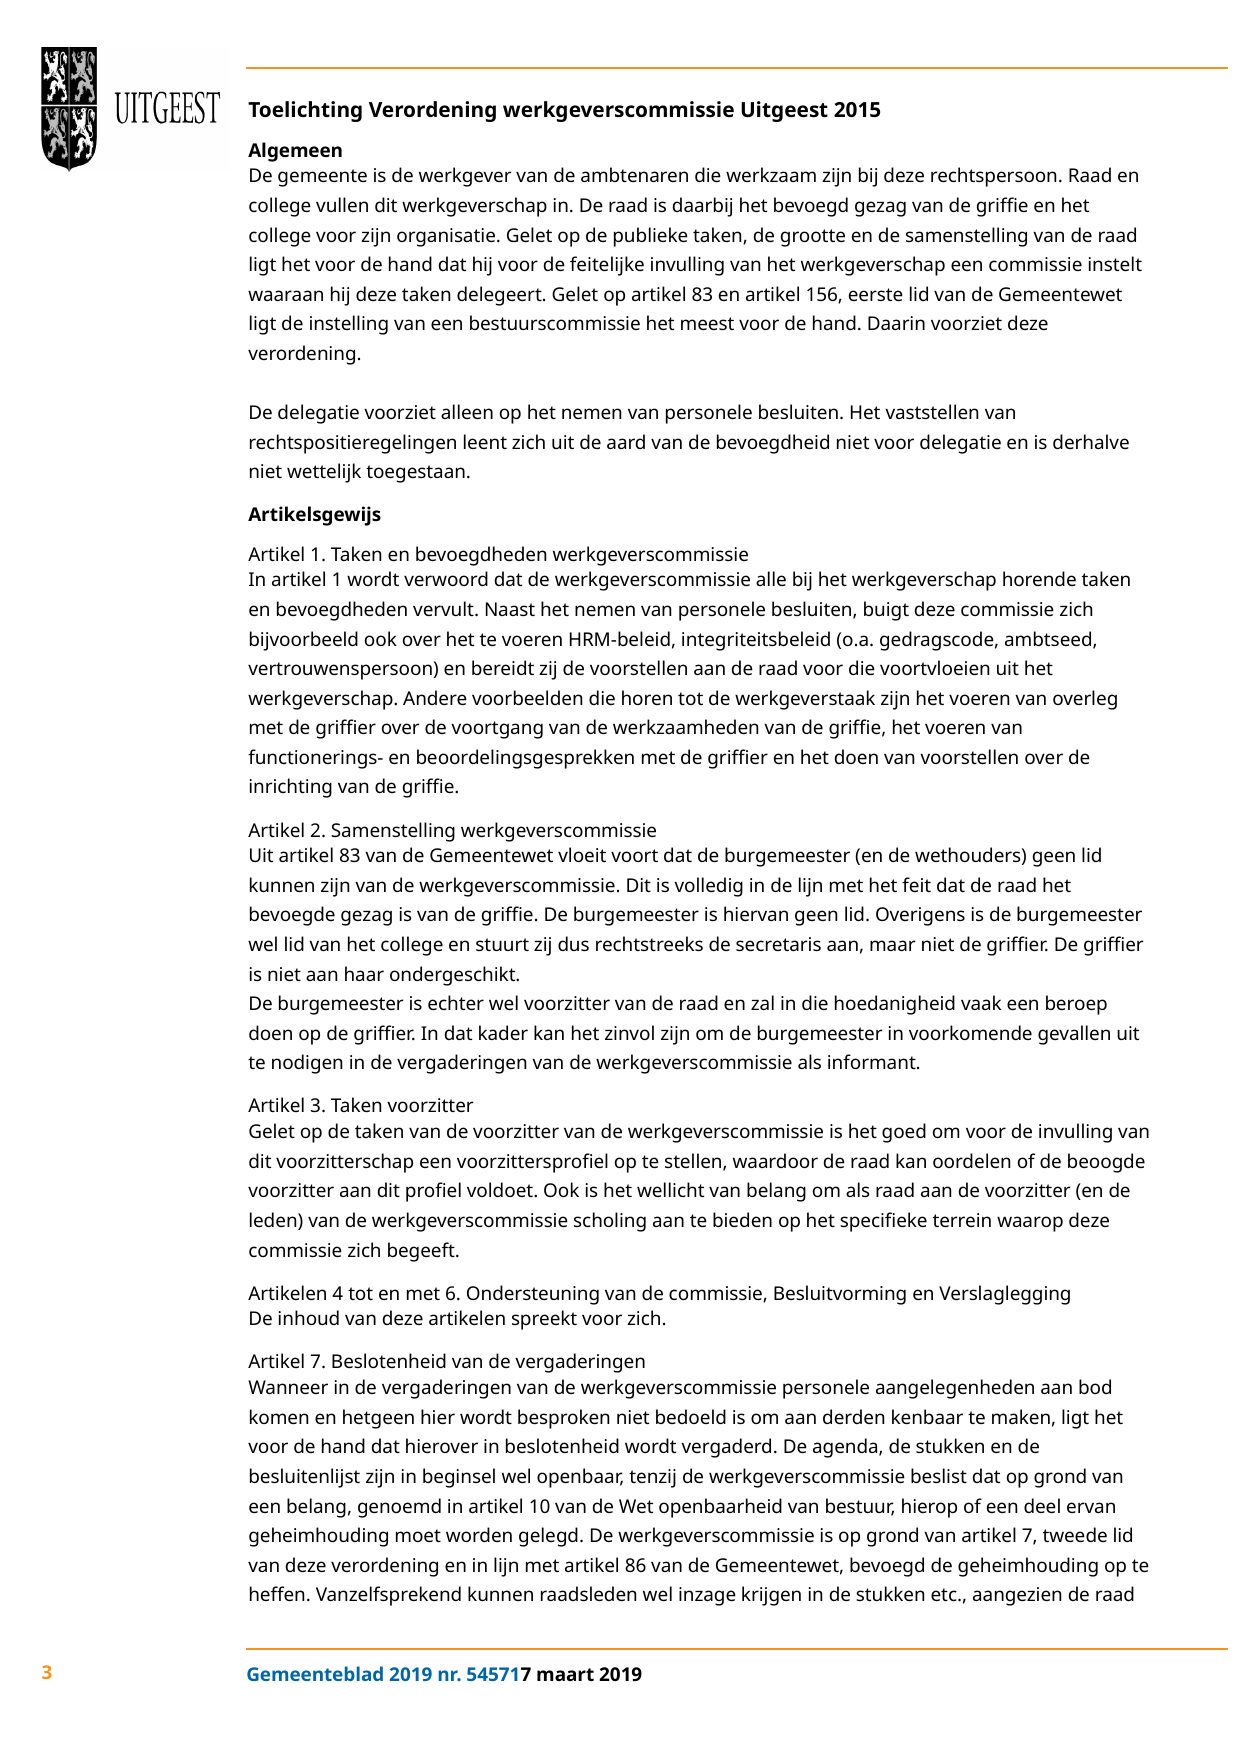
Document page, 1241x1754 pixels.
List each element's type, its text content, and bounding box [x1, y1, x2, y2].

text Artikel 3. Taken voorzitter [248, 1093, 1152, 1118]
text Artikel 7. Beslotenheid van de vergaderingen [248, 1349, 1152, 1374]
text De inhoud van deze artikelen spreekt voor zich. [248, 1306, 1152, 1331]
text Artikel 1. Taken en bevoegdheden werkgeverscommissie [248, 541, 1152, 567]
text De delegatie voorziet alleen op het nemen van personele besluiten. Het vaststellen van rechtspositieregelingen leent zich uit de aard van de bevoegdheid niet voor delegatie en is derhalve niet wettelijk toegestaan. [248, 399, 1152, 484]
text Artikelen 4 tot en met 6. Ondersteuning van de commissie, Besluitvorming en Verslaglegging [248, 1280, 1152, 1306]
text Uit artikel 83 van de Gemeentewet vloeit voort dat de burgemeester (en de wethouders) geen lid kunnen zijn van de werkgeverscommissie. Dit is volledig in de lijn met het feit dat de raad het bevoegde gezag is van de griffie. De burgemeester is hiervan geen lid. Overigens is de burgemeester wel lid van het college en stuurt zij dus rechtstreeks de secretaris aan, maar niet de griffier. De griffier is niet aan haar ondergeschikt. [248, 842, 1152, 987]
text Algemeen [248, 137, 1152, 163]
text Wanneer in de vergaderingen van de werkgeverscommissie personele aangelegenheden aan bod komen en hetgeen hier wordt besproken niet bedoeld is om aan derden kenbaar te maken, ligt het voor de hand dat hierover in beslotenheid wordt vergaderd. De agenda, de stukken en de besluitenlijst zijn in beginsel wel openbaar, tenzij de werkgeverscommissie beslist dat op grond van een belang, genoemd in artikel 10 van de Wet openbaarheid van bestuur, hierop of een deel ervan geheimhouding moet worden gelegd. De werkgeverscommissie is op grond van artikel 7, tweede lid van deze verordening en in lijn met artikel 86 van de Gemeentewet, bevoegd de geheimhouding op te heffen. Vanzelfsprekend kunnen raadsleden wel inzage krijgen in de stukken etc., aangezien de raad [248, 1374, 1152, 1607]
text Artikel 2. Samenstelling werkgeverscommissie [248, 817, 1152, 842]
text Gelet op de taken van de voorzitter van de werkgeverscommissie is het goed om voor de invulling van dit voorzitterschap een voorzittersprofiel op te stellen, waardoor de raad kan oordelen of de beoogde voorzitter aan dit profiel voldoet. Ook is het wellicht van belang om als raad aan de voorzitter (en de leden) van de werkgeverscommissie scholing aan te bieden op het specifieke terrein waarop deze commissie zich begeeft. [248, 1118, 1152, 1262]
text De burgemeester is echter wel voorzitter van de raad en zal in die hoedanigheid vaak een beroep doen op de griffier. In dat kader kan het zinvol zijn om de burgemeester in voorkomende gevallen uit te nodigen in de vergaderingen van de werkgeverscommissie als informant. [248, 990, 1152, 1075]
text Toelichting Verordening werkgeverscommissie Uitgeest 2015 [248, 95, 1152, 123]
text Artikelsgewijs [248, 502, 1152, 527]
text In artikel 1 wordt verwoord dat de werkgeverscommissie alle bij het werkgeverschap horende taken en bevoegdheden vervult. Naast het nemen van personele besluiten, buigt deze commissie zich bijvoorbeeld ook over het te voeren HRM-beleid, integriteitsbeleid (o.a. gedragscode, ambtseed, vertrouwenspersoon) en bereidt zij de voorstellen aan de raad voor die voortvloeien uit het werkgeverschap. Andere voorbeelden die horen tot de werkgeverstaak zijn het voeren van overleg met de griffier over de voortgang van de werkzaamheden van de griffie, het voeren van functionerings- en beoordelingsgesprekken met de griffier en het doen van voorstellen over de inrichting van de griffie. [248, 567, 1152, 799]
text De gemeente is de werkgever van de ambtenaren die werkzaam zijn bij deze rechtspersoon. Raad en college vullen dit werkgeverschap in. De raad is daarbij het bevoegd gezag van de griffie en het college voor zijn organisatie. Gelet op de publieke taken, de grootte en de samenstelling van de raad ligt het voor de hand dat hij voor de feitelijke invulling van het werkgeverschap een commissie instelt waaraan hij deze taken delegeert. Gelet op artikel 83 en artikel 156, eerste lid van de Gemeentewet ligt de instelling van een bestuurscommissie het meest voor de hand. Daarin voorziet deze verordening. [248, 163, 1152, 366]
picture [41, 47, 231, 172]
